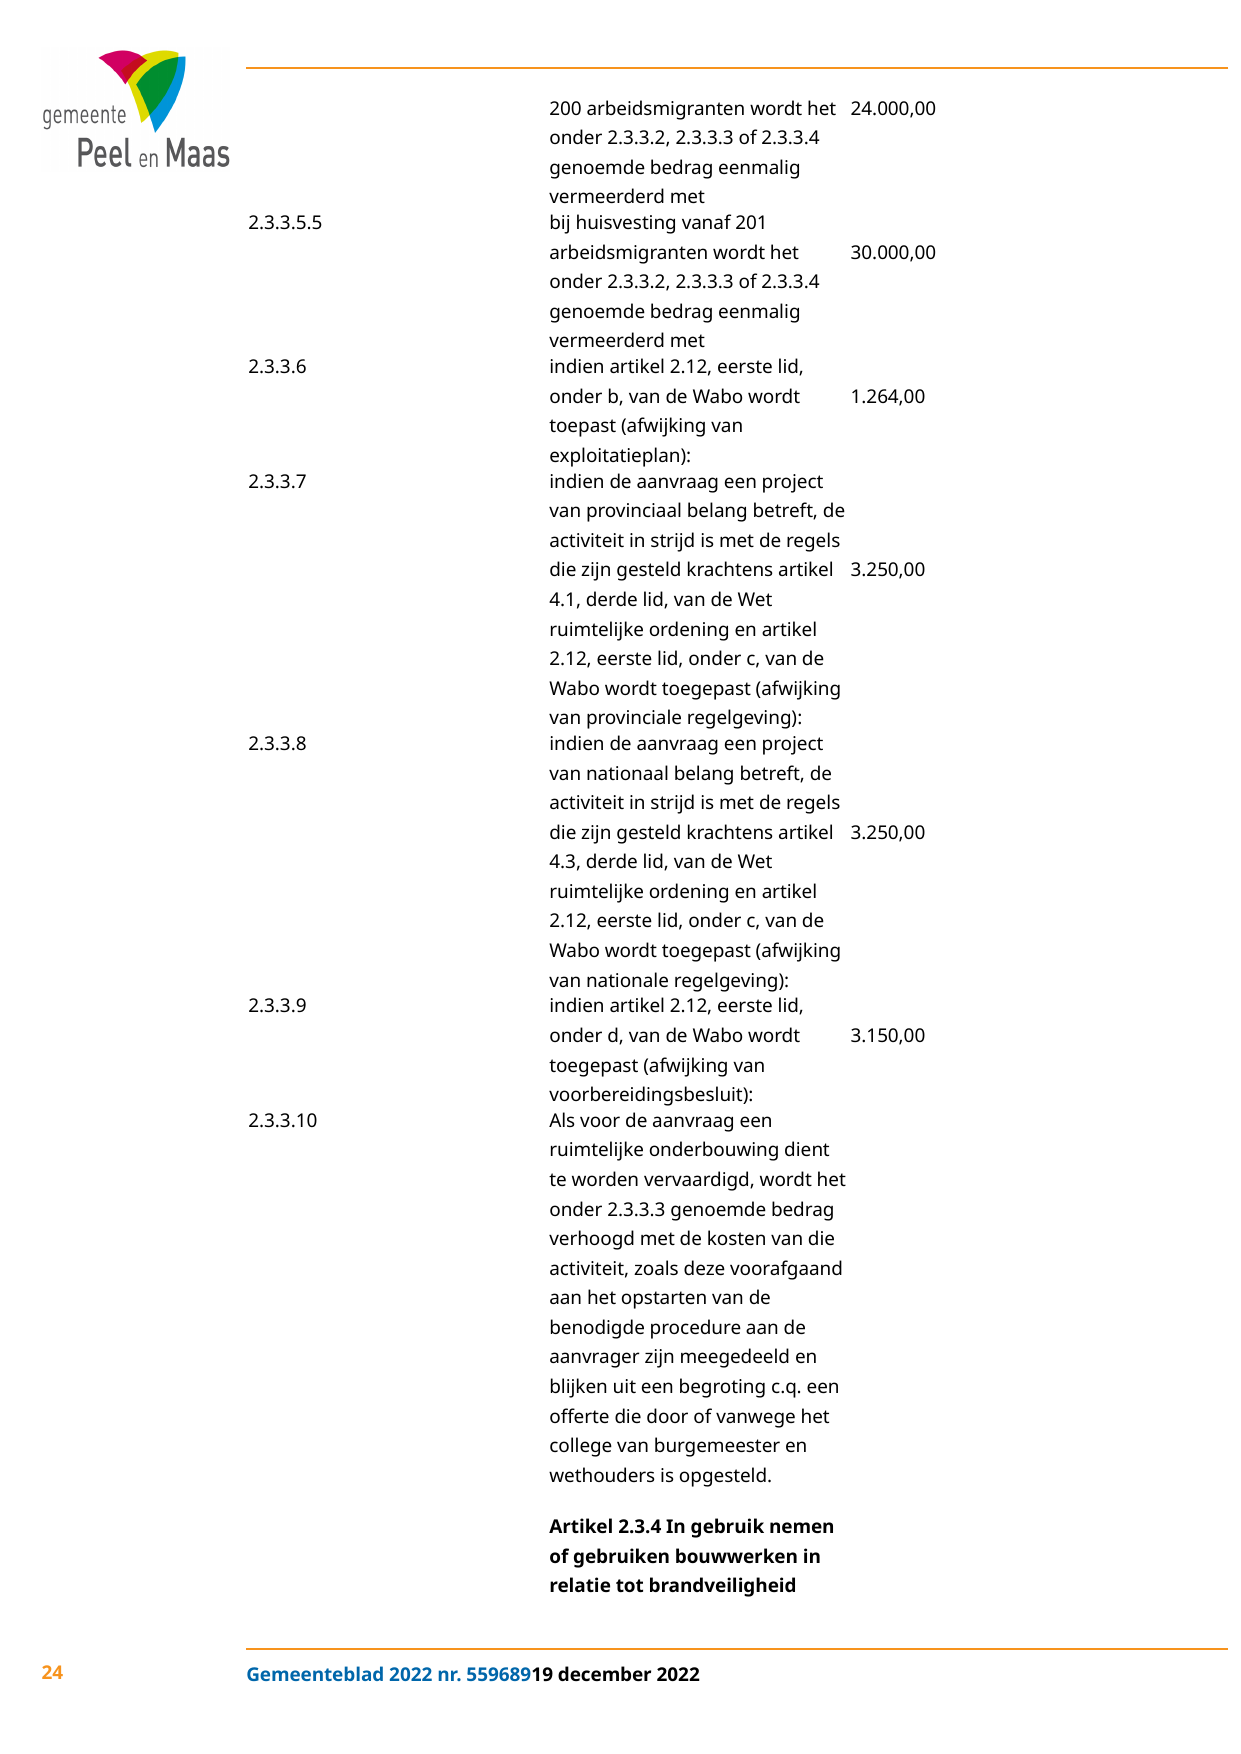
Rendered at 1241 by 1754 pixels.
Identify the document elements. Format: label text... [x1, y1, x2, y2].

table_cell indien de aanvraag een project van provinciaal belang betreft, de activiteit in strijd is met de regels die zijn gesteld krachtens artikel 4.1, derde lid, van de Wet ruimtelijke ordening en artikel 2.12, eerste lid, onder c, van de Wabo wordt toegepast (afwijking van provinciale regelgeving): [549, 468, 850, 730]
table_cell 3.250,00 [850, 468, 1152, 730]
table_cell 2.3.3.5.5 [248, 209, 549, 353]
table_cell 1.264,00 [850, 353, 1152, 468]
table_cell [549, 1488, 850, 1513]
table_cell indien de aanvraag een project van nationaal belang betreft, de activiteit in strijd is met de regels die zijn gesteld krachtens artikel 4.3, derde lid, van de Wet ruimtelijke ordening en artikel 2.12, eerste lid, onder c, van de Wabo wordt toegepast (afwijking van nationale regelgeving): [549, 730, 850, 993]
table_cell 200 arbeidsmigranten wordt het onder 2.3.3.2, 2.3.3.3 of 2.3.3.4 genoemde bedrag eenmalig vermeerderd met [549, 95, 850, 209]
table_cell Als voor de aanvraag een ruimtelijke onderbouwing dient te worden vervaardigd, wordt het onder 2.3.3.3 genoemde bedrag verhoogd met de kosten van die activiteit, zoals deze voorafgaand aan het opstarten van de benodigde procedure aan de aanvrager zijn meegedeeld en blijken uit een begroting c.q. een offerte die door of vanwege het college van burgemeester en wethouders is opgesteld. [549, 1107, 850, 1488]
table_cell bij huisvesting vanaf 201 arbeidsmigranten wordt het onder 2.3.3.2, 2.3.3.3 of 2.3.3.4 genoemde bedrag eenmalig vermeerderd met [549, 209, 850, 353]
table_cell 30.000,00 [850, 209, 1152, 353]
table_cell [850, 1514, 1152, 1598]
table_cell [248, 95, 549, 209]
table_cell 2.3.3.6 [248, 353, 549, 468]
table_cell Artikel 2.3.4 In gebruik nemen of gebruiken bouwwerken in relatie tot brandveiligheid [549, 1514, 850, 1598]
table_cell [248, 1488, 549, 1513]
table_cell 2.3.3.9 [248, 993, 549, 1107]
table_cell 3.250,00 [850, 730, 1152, 993]
table_cell indien artikel 2.12, eerste lid, onder b, van de Wabo wordt toepast (afwijking van exploitatieplan): [549, 353, 850, 468]
table_cell 2.3.3.8 [248, 730, 549, 993]
table_cell 2.3.3.7 [248, 468, 549, 730]
table_cell 2.3.3.10 [248, 1107, 549, 1488]
table_cell 3.150,00 [850, 993, 1152, 1107]
table_cell [850, 1488, 1152, 1513]
table_cell [850, 1107, 1152, 1488]
picture [41, 47, 231, 172]
table_cell indien artikel 2.12, eerste lid, onder d, van de Wabo wordt toegepast (afwijking van voorbereidingsbesluit): [549, 993, 850, 1107]
table_cell [248, 1514, 549, 1598]
table_cell 24.000,00 [850, 95, 1152, 209]
